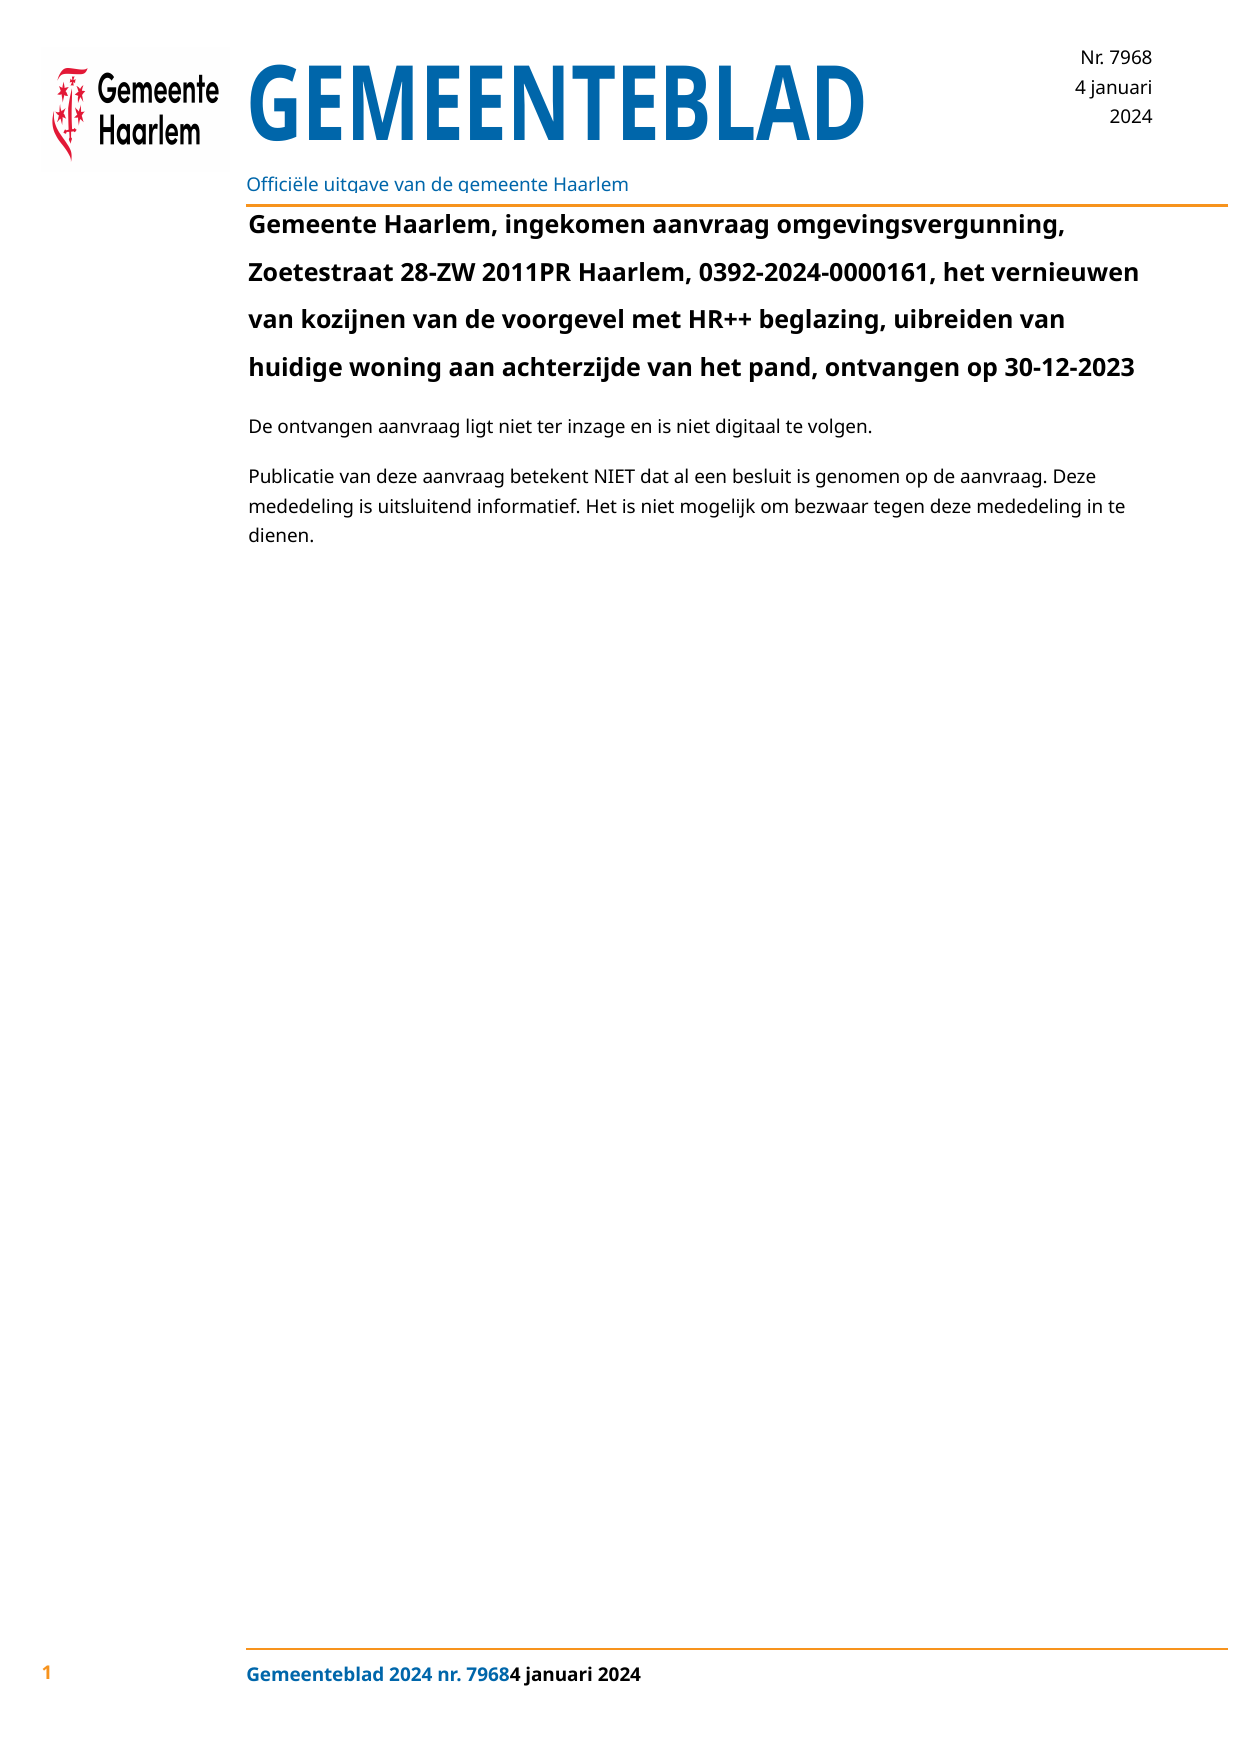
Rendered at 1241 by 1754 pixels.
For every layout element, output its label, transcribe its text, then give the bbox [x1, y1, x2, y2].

text Gemeente Haarlem, ingekomen aanvraag omgevingsvergunning, Zoetestraat 28-ZW 2011PR Haarlem, 0392-2024-0000161, het vernieuwen van kozijnen van de voorgevel met HR++ beglazing, uibreiden van huidige woning aan achterzijde van het pand, ontvangen op 30-12-2023 [248, 207, 1152, 384]
text De ontvangen aanvraag ligt niet ter inzage en is niet digitaal te volgen. [248, 413, 1152, 439]
text Publicatie van deze aanvraag betekent NIET dat al een besluit is genomen op de aanvraag. Deze mededeling is uitsluitend informatief. Het is niet mogelijk om bezwaar tegen deze mededeling in te dienen. [248, 463, 1152, 548]
picture [41, 47, 231, 172]
